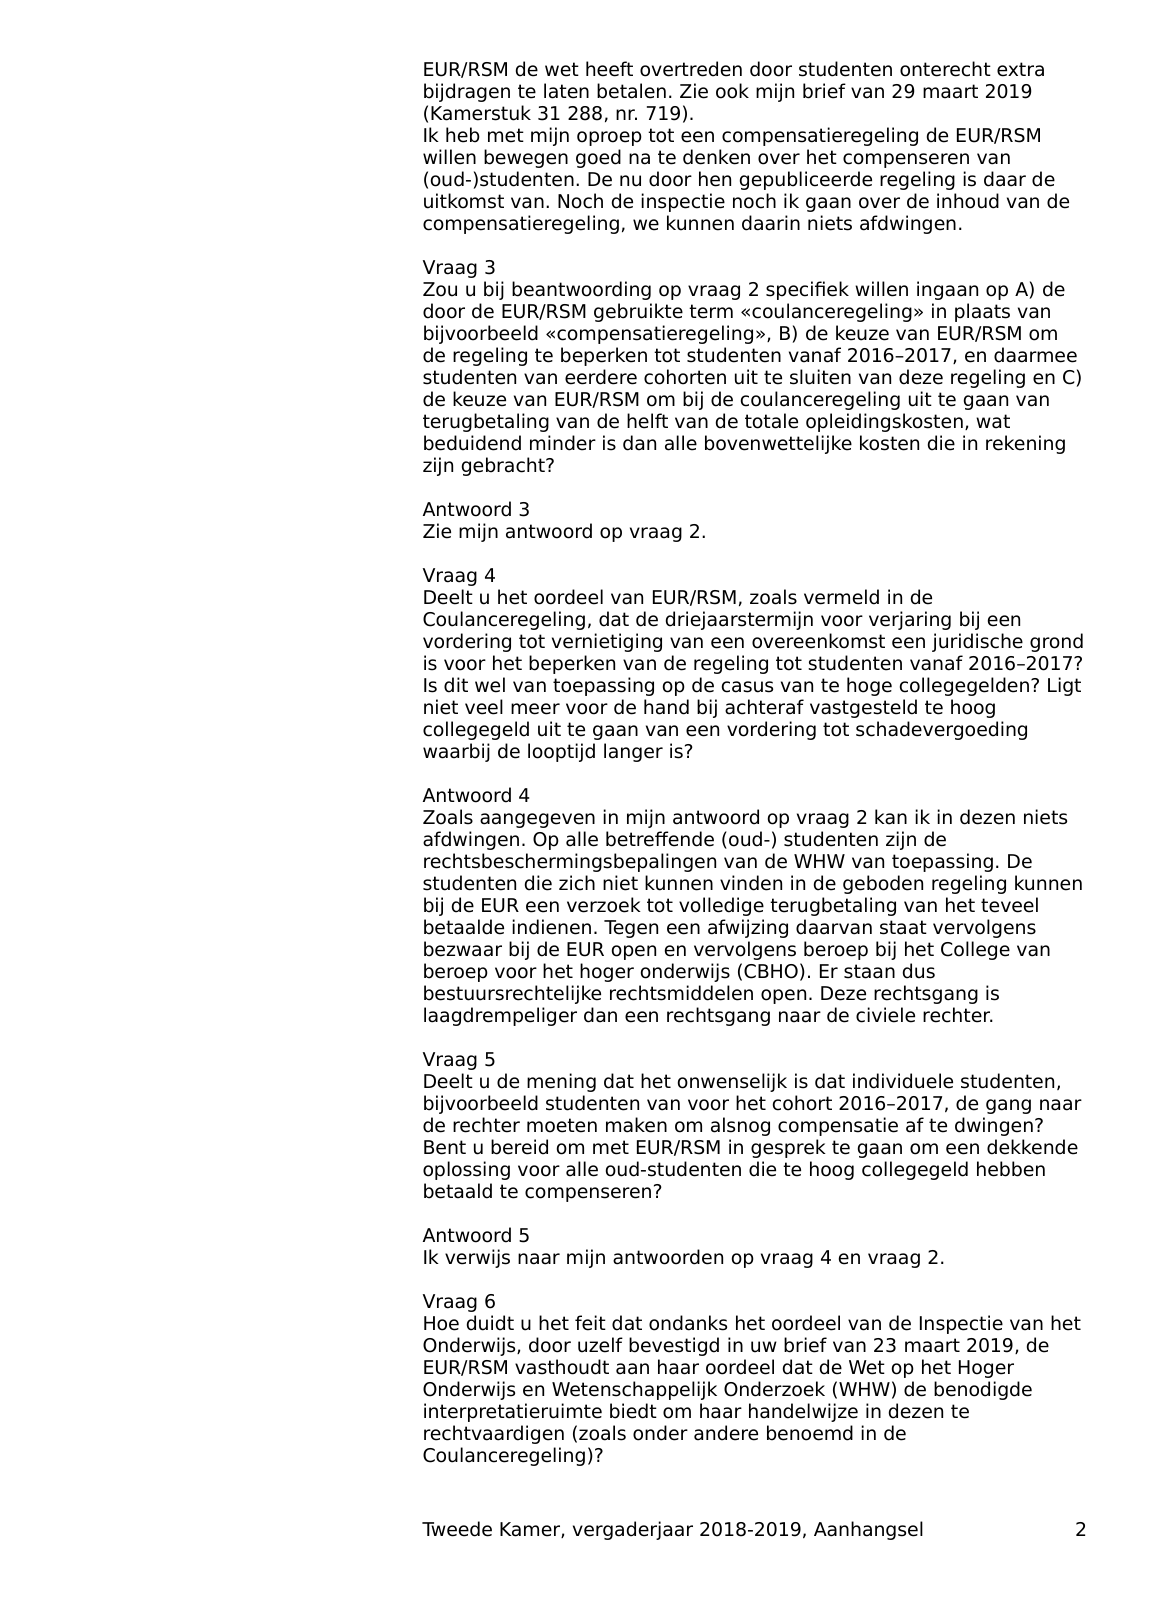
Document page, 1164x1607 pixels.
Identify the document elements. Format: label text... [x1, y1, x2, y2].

text Ik verwijs naar mijn antwoorden op vraag 4 en vraag 2. [422, 1247, 1087, 1269]
text Antwoord 3 [422, 499, 1087, 521]
text Antwoord 4 [422, 785, 1087, 807]
text Deelt u het oordeel van EUR/RSM, zoals vermeld in de Coulanceregeling, dat de driejaarstermijn voor verjaring bij een vordering tot vernietiging van een overeenkomst een juridische grond is voor het beperken van de regeling tot studenten vanaf 2016–2017? Is dit wel van toepassing op de casus van te hoge collegegelden? Ligt niet veel meer voor de hand bij achteraf vastgesteld te hoog collegegeld uit te gaan van een vordering tot schadevergoeding waarbij de looptijd langer is? [422, 587, 1087, 763]
text Zoals aangegeven in mijn antwoord op vraag 2 kan ik in dezen niets afdwingen. Op alle betreffende (oud-) studenten zijn de rechtsbeschermingsbepalingen van de WHW van toepassing. De studenten die zich niet kunnen vinden in de geboden regeling kunnen bij de EUR een verzoek tot volledige terugbetaling van het teveel betaalde indienen. Tegen een afwijzing daarvan staat vervolgens bezwaar bij de EUR open en vervolgens beroep bij het College van beroep voor het hoger onderwijs (CBHO). Er staan dus bestuursrechtelijke rechtsmiddelen open. Deze rechtsgang is laagdrempeliger dan een rechtsgang naar de civiele rechter. [422, 807, 1087, 1027]
text Vraag 5 [422, 1049, 1087, 1071]
text EUR/RSM de wet heeft overtreden door studenten onterecht extra bijdragen te laten betalen. Zie ook mijn brief van 29 maart 2019 (Kamerstuk 31 288, nr. 719). [422, 59, 1087, 125]
text Vraag 6 [422, 1291, 1087, 1313]
text Hoe duidt u het feit dat ondanks het oordeel van de Inspectie van het Onderwijs, door uzelf bevestigd in uw brief van 23 maart 2019, de EUR/RSM vasthoudt aan haar oordeel dat de Wet op het Hoger Onderwijs en Wetenschappelijk Onderzoek (WHW) de benodigde interpretatieruimte biedt om haar handelwijze in dezen te rechtvaardigen (zoals onder andere benoemd in de Coulanceregeling)? [422, 1313, 1087, 1467]
text Zie mijn antwoord op vraag 2. [422, 521, 1087, 543]
text Vraag 4 [422, 565, 1087, 587]
text Zou u bij beantwoording op vraag 2 specifiek willen ingaan op A) de door de EUR/RSM gebruikte term «coulanceregeling» in plaats van bijvoorbeeld «compensatieregeling», B) de keuze van EUR/RSM om de regeling te beperken tot studenten vanaf 2016–2017, en daarmee studenten van eerdere cohorten uit te sluiten van deze regeling en C) de keuze van EUR/RSM om bij de coulanceregeling uit te gaan van terugbetaling van de helft van de totale opleidingskosten, wat beduidend minder is dan alle bovenwettelijke kosten die in rekening zijn gebracht? [422, 279, 1087, 477]
text Ik heb met mijn oproep tot een compensatieregeling de EUR/RSM willen bewegen goed na te denken over het compenseren van (oud-)studenten. De nu door hen gepubliceerde regeling is daar de uitkomst van. Noch de inspectie noch ik gaan over de inhoud van de compensatieregeling, we kunnen daarin niets afdwingen. [422, 125, 1087, 235]
text Deelt u de mening dat het onwenselijk is dat individuele studenten, bijvoorbeeld studenten van voor het cohort 2016–2017, de gang naar de rechter moeten maken om alsnog compensatie af te dwingen? Bent u bereid om met EUR/RSM in gesprek te gaan om een dekkende oplossing voor alle oud-studenten die te hoog collegegeld hebben betaald te compenseren? [422, 1071, 1087, 1203]
text Vraag 3 [422, 257, 1087, 279]
text Antwoord 5 [422, 1225, 1087, 1247]
